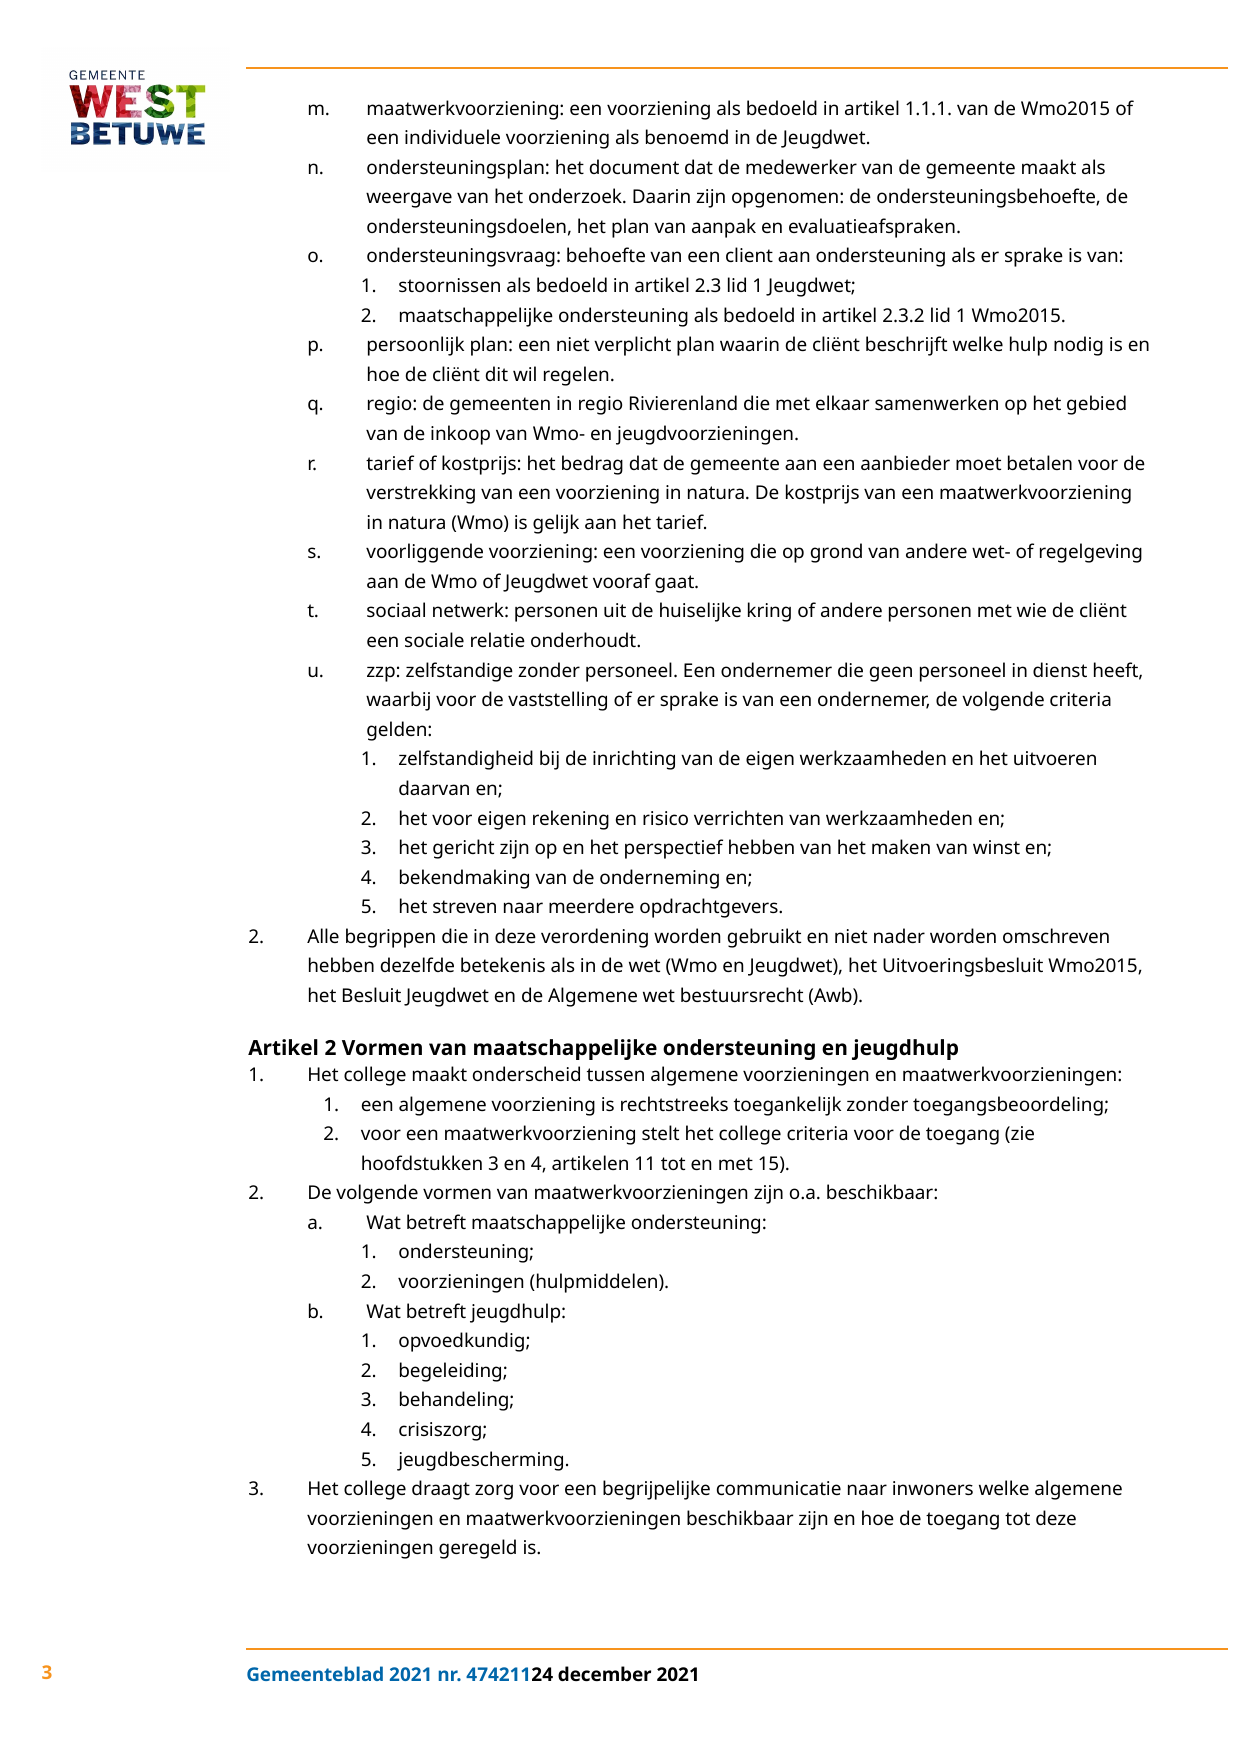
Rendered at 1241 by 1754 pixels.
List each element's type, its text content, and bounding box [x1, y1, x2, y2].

list De volgende vormen van maatwerkvoorzieningen zijn o.a. beschikbaar: [248, 1179, 1152, 1205]
picture [41, 47, 231, 172]
list ondersteuningsplan: het document dat de medewerker van de gemeente maakt als weergave van het onderzoek. Daarin zijn opgenomen: de ondersteuningsbehoefte, de ondersteuningsdoelen, het plan van aanpak en evaluatieafspraken. [307, 154, 1152, 239]
list jeugdbescherming. [361, 1446, 1152, 1471]
list tarief of kostprijs: het bedrag dat de gemeente aan een aanbieder moet betalen voor de verstrekking van een voorziening in natura. De kostprijs van een maatwerkvoorziening in natura (Wmo) is gelijk aan het tarief. [307, 450, 1152, 535]
list maatwerkvoorziening: een voorziening als bedoeld in artikel 1.1.1. van de Wmo2015 of een individuele voorziening als benoemd in de Jeugdwet. [307, 95, 1152, 150]
list zelfstandigheid bij de inrichting van de eigen werkzaamheden en het uitvoeren daarvan en; [361, 746, 1152, 801]
list zzp: zelfstandige zonder personeel. Een ondernemer die geen personeel in dienst heeft, waarbij voor de vaststelling of er sprake is van een ondernemer, de volgende criteria gelden: [307, 657, 1152, 742]
list Het college maakt onderscheid tussen algemene voorzieningen en maatwerkvoorzieningen: [248, 1061, 1152, 1087]
list opvoedkundig; [361, 1327, 1152, 1353]
list Wat betreft jeugdhulp: [307, 1298, 1152, 1323]
list persoonlijk plan: een niet verplicht plan waarin de cliënt beschrijft welke hulp nodig is en hoe de cliënt dit wil regelen. [307, 331, 1152, 387]
list bekendmaking van de onderneming en; [361, 864, 1152, 890]
list het gericht zijn op en het perspectief hebben van het maken van winst en; [361, 834, 1152, 860]
list het voor eigen rekening en risico verrichten van werkzaamheden en; [361, 805, 1152, 831]
list stoornissen als bedoeld in artikel 2.3 lid 1 Jeugdwet; [361, 272, 1152, 298]
list maatschappelijke ondersteuning als bedoeld in artikel 2.3.2 lid 1 Wmo2015. [361, 302, 1152, 328]
list ondersteuningsvraag: behoefte van een client aan ondersteuning als er sprake is van: [307, 243, 1152, 268]
list voor een maatwerkvoorziening stelt het college criteria voor de toegang (zie hoofdstukken 3 en 4, artikelen 11 tot en met 15). [323, 1120, 1152, 1176]
list crisiszorg; [361, 1416, 1152, 1442]
list een algemene voorziening is rechtstreeks toegankelijk zonder toegangsbeoordeling; [323, 1091, 1152, 1116]
list het streven naar meerdere opdrachtgevers. [361, 893, 1152, 919]
list regio: de gemeenten in regio Rivierenland die met elkaar samenwerken op het gebied van de inkoop van Wmo- en jeugdvoorzieningen. [307, 391, 1152, 446]
text Artikel 2 Vormen van maatschappelijke ondersteuning en jeugdhulp [248, 1033, 1152, 1061]
list Wat betreft maatschappelijke ondersteuning: [307, 1209, 1152, 1235]
list Het college draagt zorg voor een begrijpelijke communicatie naar inwoners welke algemene voorzieningen en maatwerkvoorzieningen beschikbaar zijn en hoe de toegang tot deze voorzieningen geregeld is. [248, 1475, 1152, 1560]
list sociaal netwerk: personen uit de huiselijke kring of andere personen met wie de cliënt een sociale relatie onderhoudt. [307, 598, 1152, 653]
list begeleiding; [361, 1357, 1152, 1383]
list ondersteuning; [361, 1239, 1152, 1264]
list voorzieningen (hulpmiddelen). [361, 1268, 1152, 1294]
list voorliggende voorziening: een voorziening die op grond van andere wet- of regelgeving aan de Wmo of Jeugdwet vooraf gaat. [307, 538, 1152, 594]
list behandeling; [361, 1387, 1152, 1412]
list Alle begrippen die in deze verordening worden gebruikt en niet nader worden omschreven hebben dezelfde betekenis als in de wet (Wmo en Jeugdwet), het Uitvoeringsbesluit Wmo2015, het Besluit Jeugdwet en de Algemene wet bestuursrecht (Awb). [248, 923, 1152, 1008]
